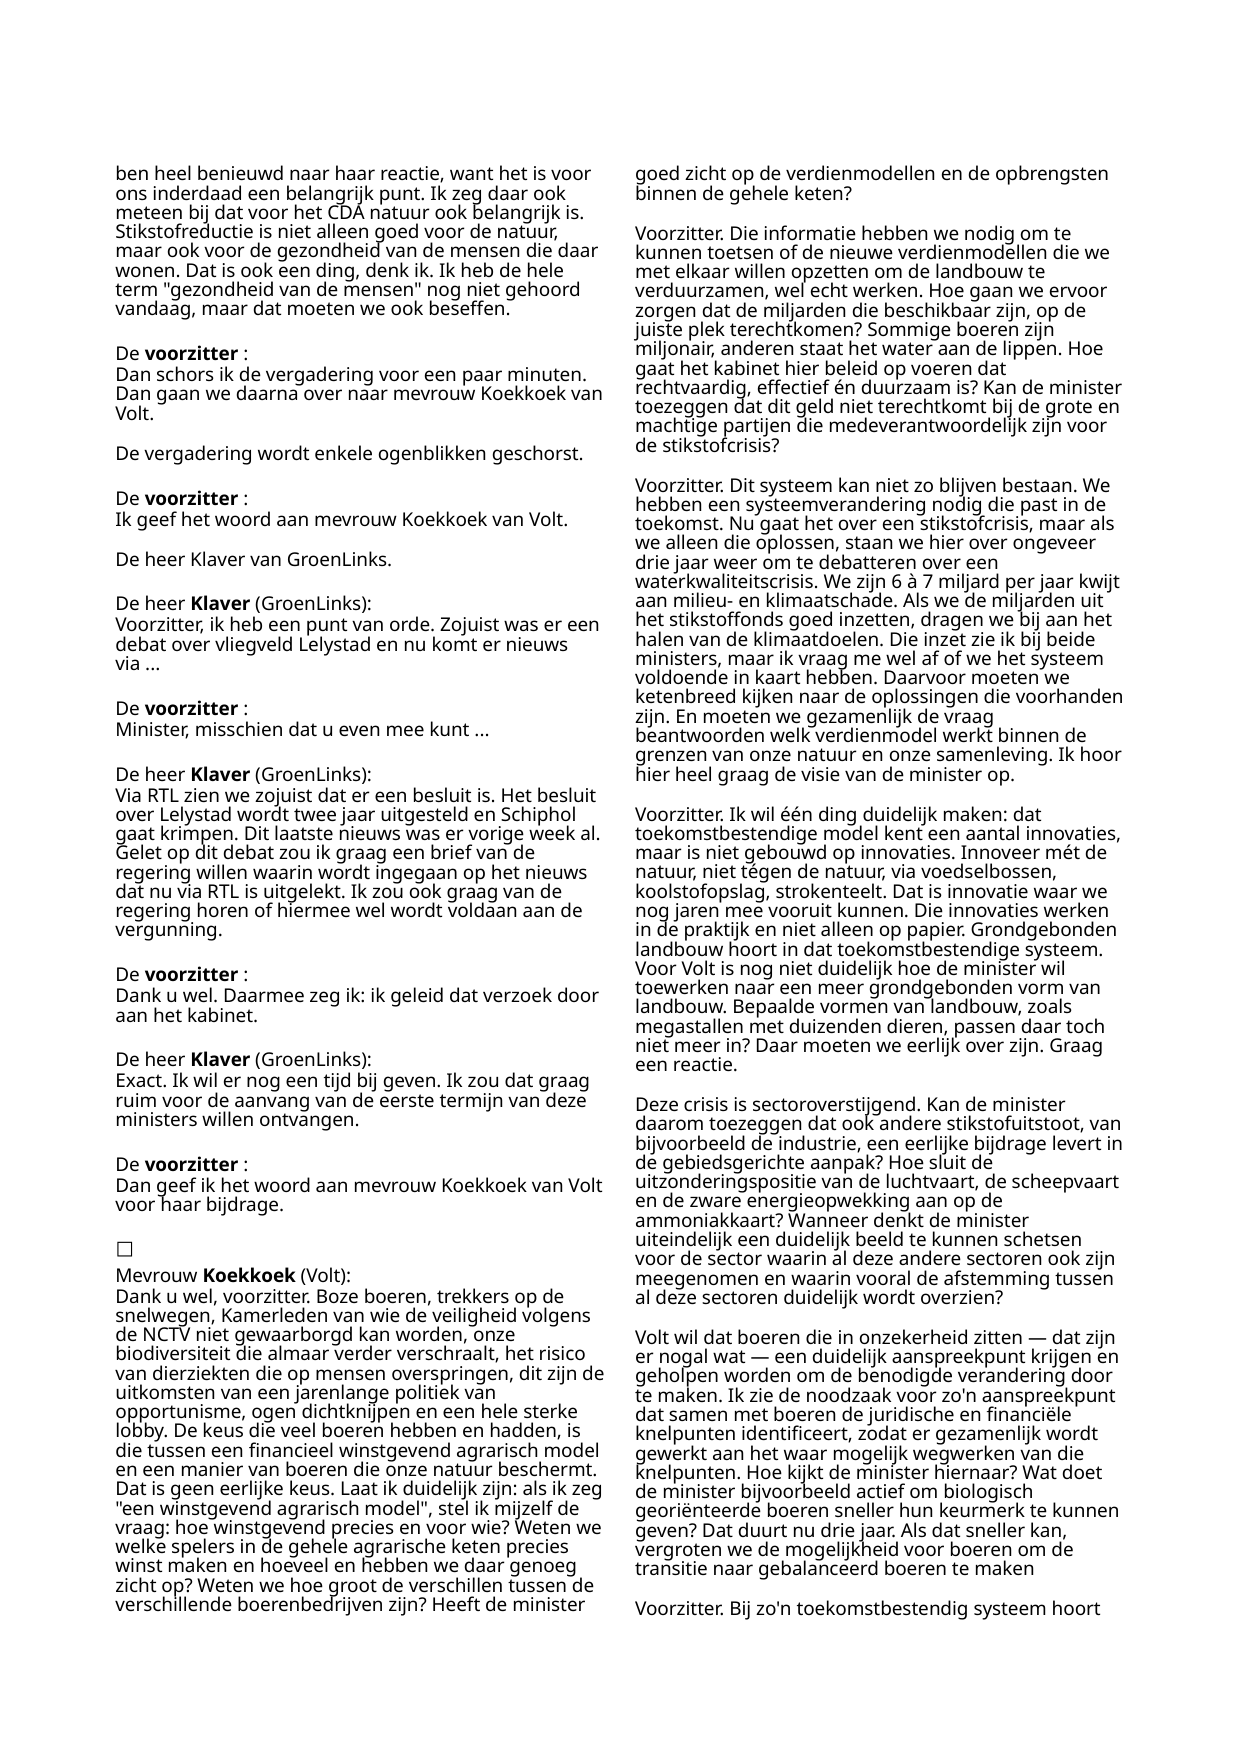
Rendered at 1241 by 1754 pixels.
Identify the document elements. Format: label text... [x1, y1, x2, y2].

text De voorzitter : [115, 1151, 605, 1177]
text Dan schors ik de vergadering voor een paar minuten. Dan gaan we daarna over naar mevrouw Koekkoek van Volt. [115, 366, 605, 424]
text goed zicht op de verdienmodellen en de opbrengsten binnen de gehele keten? [635, 165, 1125, 204]
text Mevrouw Koekkoek (Volt): [115, 1262, 605, 1288]
text De vergadering wordt enkele ogenblikken geschorst. [115, 445, 605, 464]
text De voorzitter : [115, 695, 605, 721]
text Via RTL zien we zojuist dat er een besluit is. Het besluit over Lelystad wordt twee jaar uitgesteld en Schiphol gaat krimpen. Dit laatste nieuws was er vorige week al. Gelet op dit debat zou ik graag een brief van de regering willen waarin wordt ingegaan op het nieuws dat nu via RTL is uitgelekt. Ik zou ook graag van de regering horen of hiermee wel wordt voldaan aan de vergunning. [115, 787, 605, 941]
text Volt wil dat boeren die in onzekerheid zitten — dat zijn er nogal wat — een duidelijk aanspreekpunt krijgen en geholpen worden om de benodigde verandering door te maken. Ik zie de noodzaak voor zo'n aanspreekpunt dat samen met boeren de juridische en financiële knelpunten identificeert, zodat er gezamenlijk wordt gewerkt aan het waar mogelijk wegwerken van die knelpunten. Hoe kijkt de minister hiernaar? Wat doet de minister bijvoorbeeld actief om biologisch georiënteerde boeren sneller hun keurmerk te kunnen geven? Dat duurt nu drie jaar. Als dat sneller kan, vergroten we de mogelijkheid voor boeren om de transitie naar gebalanceerd boeren te maken [635, 1329, 1125, 1579]
text Dan geef ik het woord aan mevrouw Koekkoek van Volt voor haar bijdrage. [115, 1177, 605, 1215]
text Voorzitter. Dit systeem kan niet zo blijven bestaan. We hebben een systeemverandering nodig die past in de toekomst. Nu gaat het over een stikstofcrisis, maar als we alleen die oplossen, staan we hier over ongeveer drie jaar weer om te debatteren over een waterkwaliteitscrisis. We zijn 6 à 7 miljard per jaar kwijt aan milieu- en klimaatschade. Als we de miljarden uit het stikstoffonds goed inzetten, dragen we bij aan het halen van de klimaatdoelen. Die inzet zie ik bij beide ministers, maar ik vraag me wel af of we het systeem voldoende in kaart hebben. Daarvoor moeten we ketenbreed kijken naar de oplossingen die voorhanden zijn. En moeten we gezamenlijk de vraag beantwoorden welk verdienmodel werkt binnen de grenzen van onze natuur en onze samenleving. Ik hoor hier heel graag de visie van de minister op. [635, 477, 1125, 785]
text De voorzitter : [115, 485, 605, 511]
text ⬜ [115, 1236, 605, 1262]
text Ik geef het woord aan mevrouw Koekkoek van Volt. [115, 511, 605, 530]
text Dank u wel, voorzitter. Boze boeren, trekkers op de snelwegen, Kamerleden van wie de veiligheid volgens de NCTV niet gewaarborgd kan worden, onze biodiversiteit die almaar verder verschraalt, het risico van dierziekten die op mensen overspringen, dit zijn de uitkomsten van een jarenlange politiek van opportunisme, ogen dichtknijpen en een hele sterke lobby. De keus die veel boeren hebben en hadden, is die tussen een financieel winstgevend agrarisch model en een manier van boeren die onze natuur beschermt. Dat is geen eerlijke keus. Laat ik duidelijk zijn: als ik zeg "een winstgevend agrarisch model", stel ik mijzelf de vraag: hoe winstgevend precies en voor wie? Weten we welke spelers in de gehele agrarische keten precies winst maken en hoeveel en hebben we daar genoeg zicht op? Weten we hoe groot de verschillen tussen de verschillende boerenbedrijven zijn? Heeft de minister [115, 1288, 605, 1615]
text De heer Klaver van GroenLinks. [115, 551, 605, 570]
text Voorzitter. Bij zo'n toekomstbestendig systeem hoort [635, 1600, 1125, 1619]
text Minister, misschien dat u even mee kunt ... [115, 721, 605, 740]
text Dank u wel. Daarmee zeg ik: ik geleid dat verzoek door aan het kabinet. [115, 987, 605, 1026]
text Voorzitter. Die informatie hebben we nodig om te kunnen toetsen of de nieuwe verdienmodellen die we met elkaar willen opzetten om de landbouw te verduurzamen, wel echt werken. Hoe gaan we ervoor zorgen dat de miljarden die beschikbaar zijn, op de juiste plek terechtkomen? Sommige boeren zijn miljonair, anderen staat het water aan de lippen. Hoe gaat het kabinet hier beleid op voeren dat rechtvaardig, effectief én duurzaam is? Kan de minister toezeggen dat dit geld niet terechtkomt bij de grote en machtige partijen die medeverantwoordelijk zijn voor de stikstofcrisis? [635, 224, 1125, 456]
text De heer Klaver (GroenLinks): [115, 1047, 605, 1072]
text ben heel benieuwd naar haar reactie, want het is voor ons inderdaad een belangrijk punt. Ik zeg daar ook meteen bij dat voor het CDA natuur ook belangrijk is. Stikstofreductie is niet alleen goed voor de natuur, maar ook voor de gezondheid van de mensen die daar wonen. Dat is ook een ding, denk ik. Ik heb de hele term "gezondheid van de mensen" nog niet gehoord vandaag, maar dat moeten we ook beseffen. [115, 165, 605, 319]
text Deze crisis is sectoroverstijgend. Kan de minister daarom toezeggen dat ook andere stikstofuitstoot, van bijvoorbeeld de industrie, een eerlijke bijdrage levert in de gebiedsgerichte aanpak? Hoe sluit de uitzonderingspositie van de luchtvaart, de scheepvaart en de zware energieopwekking aan op de ammoniakkaart? Wanneer denkt de minister uiteindelijk een duidelijk beeld te kunnen schetsen voor de sector waarin al deze andere sectoren ook zijn meegenomen en waarin vooral de afstemming tussen al deze sectoren duidelijk wordt overzien? [635, 1096, 1125, 1308]
text De voorzitter : [115, 962, 605, 987]
text De voorzitter : [115, 340, 605, 366]
text Exact. Ik wil er nog een tijd bij geven. Ik zou dat graag ruim voor de aanvang van de eerste termijn van deze ministers willen ontvangen. [115, 1072, 605, 1130]
text Voorzitter, ik heb een punt van orde. Zojuist was er een debat over vliegveld Lelystad en nu komt er nieuws via ... [115, 616, 605, 674]
text De heer Klaver (GroenLinks): [115, 761, 605, 787]
text De heer Klaver (GroenLinks): [115, 591, 605, 616]
text Voorzitter. Ik wil één ding duidelijk maken: dat toekomstbestendige model kent een aantal innovaties, maar is niet gebouwd op innovaties. Innoveer mét de natuur, niet tégen de natuur, via voedselbossen, koolstofopslag, strokenteelt. Dat is innovatie waar we nog jaren mee vooruit kunnen. Die innovaties werken in de praktijk en niet alleen op papier. Grondgebonden landbouw hoort in dat toekomstbestendige systeem. Voor Volt is nog niet duidelijk hoe de minister wil toewerken naar een meer grondgebonden vorm van landbouw. Bepaalde vormen van landbouw, zoals megastallen met duizenden dieren, passen daar toch niet meer in? Daar moeten we eerlijk over zijn. Graag een reactie. [635, 806, 1125, 1075]
